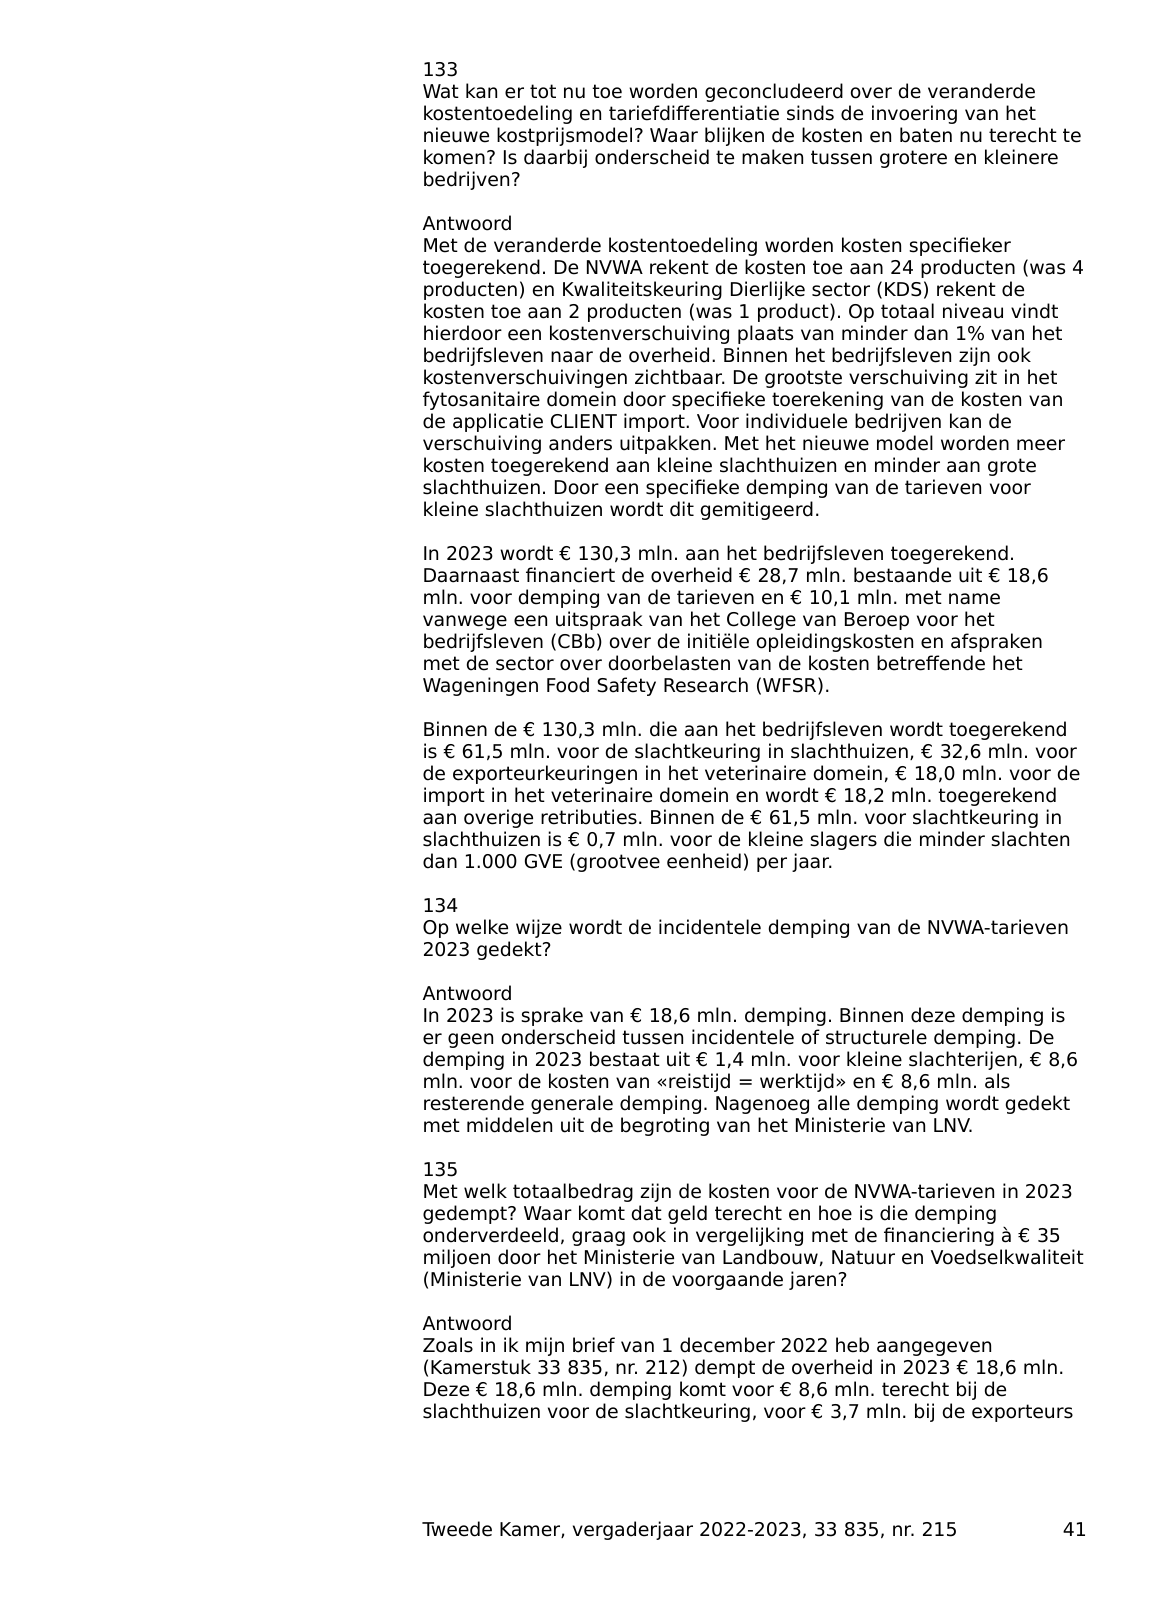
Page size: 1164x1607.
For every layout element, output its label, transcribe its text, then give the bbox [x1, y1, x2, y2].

text 134 [422, 895, 1087, 917]
text Zoals in ik mijn brief van 1 december 2022 heb aangegeven (Kamerstuk 33 835, nr. 212) dempt de overheid in 2023 € 18,6 mln. Deze € 18,6 mln. demping komt voor € 8,6 mln. terecht bij de slachthuizen voor de slachtkeuring, voor € 3,7 mln. bij de exporteurs [422, 1335, 1087, 1423]
text Antwoord [422, 1313, 1087, 1335]
text Wat kan er tot nu toe worden geconcludeerd over de veranderde kostentoedeling en tariefdifferentiatie sinds de invoering van het nieuwe kostprijsmodel? Waar blijken de kosten en baten nu terecht te komen? Is daarbij onderscheid te maken tussen grotere en kleinere bedrijven? [422, 81, 1087, 191]
text Met welk totaalbedrag zijn de kosten voor de NVWA-tarieven in 2023 gedempt? Waar komt dat geld terecht en hoe is die demping onderverdeeld, graag ook in vergelijking met de financiering à € 35 miljoen door het Ministerie van Landbouw, Natuur en Voedselkwaliteit (Ministerie van LNV) in de voorgaande jaren? [422, 1181, 1087, 1291]
text Binnen de € 130,3 mln. die aan het bedrijfsleven wordt toegerekend is € 61,5 mln. voor de slachtkeuring in slachthuizen, € 32,6 mln. voor de exporteurkeuringen in het veterinaire domein, € 18,0 mln. voor de import in het veterinaire domein en wordt € 18,2 mln. toegerekend aan overige retributies. Binnen de € 61,5 mln. voor slachtkeuring in slachthuizen is € 0,7 mln. voor de kleine slagers die minder slachten dan 1.000 GVE (grootvee eenheid) per jaar. [422, 719, 1087, 873]
text In 2023 is sprake van € 18,6 mln. demping. Binnen deze demping is er geen onderscheid tussen incidentele of structurele demping. De demping in 2023 bestaat uit € 1,4 mln. voor kleine slachterijen, € 8,6 mln. voor de kosten van «reistijd = werktijd» en € 8,6 mln. als resterende generale demping. Nagenoeg alle demping wordt gedekt met middelen uit de begroting van het Ministerie van LNV. [422, 1005, 1087, 1137]
text 133 [422, 59, 1087, 81]
text Met de veranderde kostentoedeling worden kosten specifieker toegerekend. De NVWA rekent de kosten toe aan 24 producten (was 4 producten) en Kwaliteitskeuring Dierlijke sector (KDS) rekent de kosten toe aan 2 producten (was 1 product). Op totaal niveau vindt hierdoor een kostenverschuiving plaats van minder dan 1% van het bedrijfsleven naar de overheid. Binnen het bedrijfsleven zijn ook kostenverschuivingen zichtbaar. De grootste verschuiving zit in het fytosanitaire domein door specifieke toerekening van de kosten van de applicatie CLIENT import. Voor individuele bedrijven kan de verschuiving anders uitpakken. Met het nieuwe model worden meer kosten toegerekend aan kleine slachthuizen en minder aan grote slachthuizen. Door een specifieke demping van de tarieven voor kleine slachthuizen wordt dit gemitigeerd. [422, 235, 1087, 521]
text Antwoord [422, 213, 1087, 235]
text Op welke wijze wordt de incidentele demping van de NVWA-tarieven 2023 gedekt? [422, 917, 1087, 961]
text In 2023 wordt € 130,3 mln. aan het bedrijfsleven toegerekend. Daarnaast financiert de overheid € 28,7 mln. bestaande uit € 18,6 mln. voor demping van de tarieven en € 10,1 mln. met name vanwege een uitspraak van het College van Beroep voor het bedrijfsleven (CBb) over de initiële opleidingskosten en afspraken met de sector over doorbelasten van de kosten betreffende het Wageningen Food Safety Research (WFSR). [422, 543, 1087, 697]
text Antwoord [422, 983, 1087, 1005]
text 135 [422, 1159, 1087, 1181]
